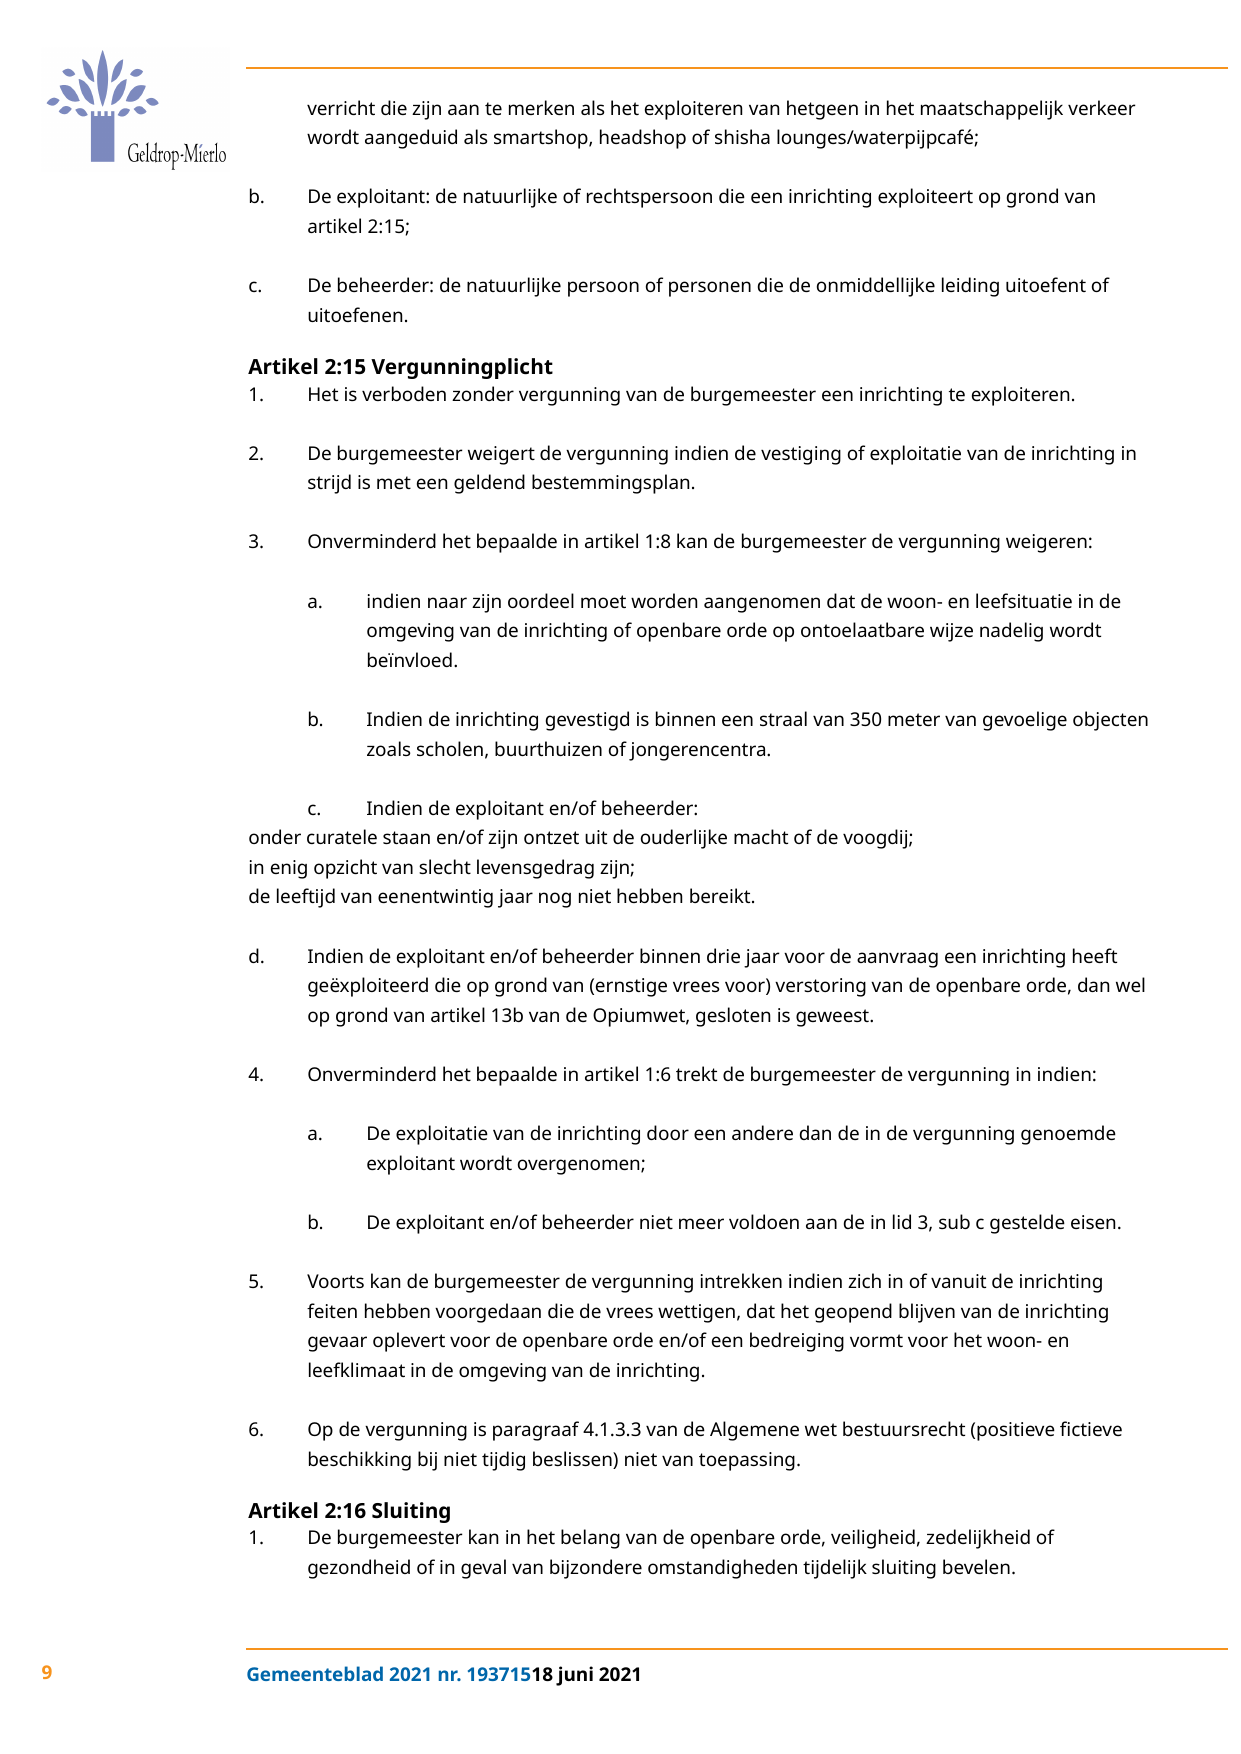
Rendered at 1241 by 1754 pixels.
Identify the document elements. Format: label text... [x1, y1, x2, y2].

list Indien de exploitant en/of beheerder binnen drie jaar voor de aanvraag een inrichting heeft geëxploiteerd die op grond van (ernstige vrees voor) verstoring van de openbare orde, dan wel op grond van artikel 13b van de Opiumwet, gesloten is geweest. [248, 943, 1152, 1028]
list Voorts kan de burgemeester de vergunning intrekken indien zich in of vanuit de inrichting feiten hebben voorgedaan die de vrees wettigen, dat het geopend blijven van de inrichting gevaar oplevert voor de openbare orde en/of een bedreiging vormt voor het woon- en leefklimaat in de omgeving van de inrichting. [248, 1268, 1152, 1383]
text onder curatele staan en/of zijn ontzet uit de ouderlijke macht of de voogdij; [248, 824, 1152, 850]
list Op de vergunning is paragraaf 4.1.3.3 van de Algemene wet bestuursrecht (positieve fictieve beschikking bij niet tijdig beslissen) niet van toepassing. [248, 1416, 1152, 1471]
text in enig opzicht van slecht levensgedrag zijn; [248, 854, 1152, 880]
list Indien de inrichting gevestigd is binnen een straal van 350 meter van gevoelige objecten zoals scholen, buurthuizen of jongerencentra. [307, 706, 1152, 761]
list De exploitant en/of beheerder niet meer voldoen aan de in lid 3, sub c gestelde eisen. [307, 1209, 1152, 1235]
list verricht die zijn aan te merken als het exploiteren van hetgeen in het maatschappelijk verkeer wordt aangeduid als smartshop, headshop of shisha lounges/waterpijpcafé; [248, 95, 1152, 150]
text Artikel 2:15 Vergunningplicht [248, 352, 1152, 381]
list De exploitatie van de inrichting door een andere dan de in de vergunning genoemde exploitant wordt overgenomen; [307, 1120, 1152, 1176]
list De burgemeester kan in het belang van de openbare orde, veiligheid, zedelijkheid of gezondheid of in geval van bijzondere omstandigheden tijdelijk sluiting bevelen. [248, 1524, 1152, 1580]
list De beheerder: de natuurlijke persoon of personen die de onmiddellijke leiding uitoefent of uitoefenen. [248, 272, 1152, 328]
list De burgemeester weigert de vergunning indien de vestiging of exploitatie van de inrichting in strijd is met een geldend bestemmingsplan. [248, 440, 1152, 495]
text de leeftijd van eenentwintig jaar nog niet hebben bereikt. [248, 884, 1152, 909]
list De exploitant: de natuurlijke of rechtspersoon die een inrichting exploiteert op grond van artikel 2:15; [248, 183, 1152, 239]
list Onverminderd het bepaalde in artikel 1:8 kan de burgemeester de vergunning weigeren: [248, 529, 1152, 554]
text Artikel 2:16 Sluiting [248, 1496, 1152, 1524]
list Indien de exploitant en/of beheerder: [307, 795, 1152, 821]
picture [41, 47, 231, 172]
list Onverminderd het bepaalde in artikel 1:6 trekt de burgemeester de vergunning in indien: [248, 1061, 1152, 1087]
list indien naar zijn oordeel moet worden aangenomen dat de woon- en leefsituatie in de omgeving van de inrichting of openbare orde op ontoelaatbare wijze nadelig wordt beïnvloed. [307, 588, 1152, 673]
list Het is verboden zonder vergunning van de burgemeester een inrichting te exploiteren. [248, 381, 1152, 406]
